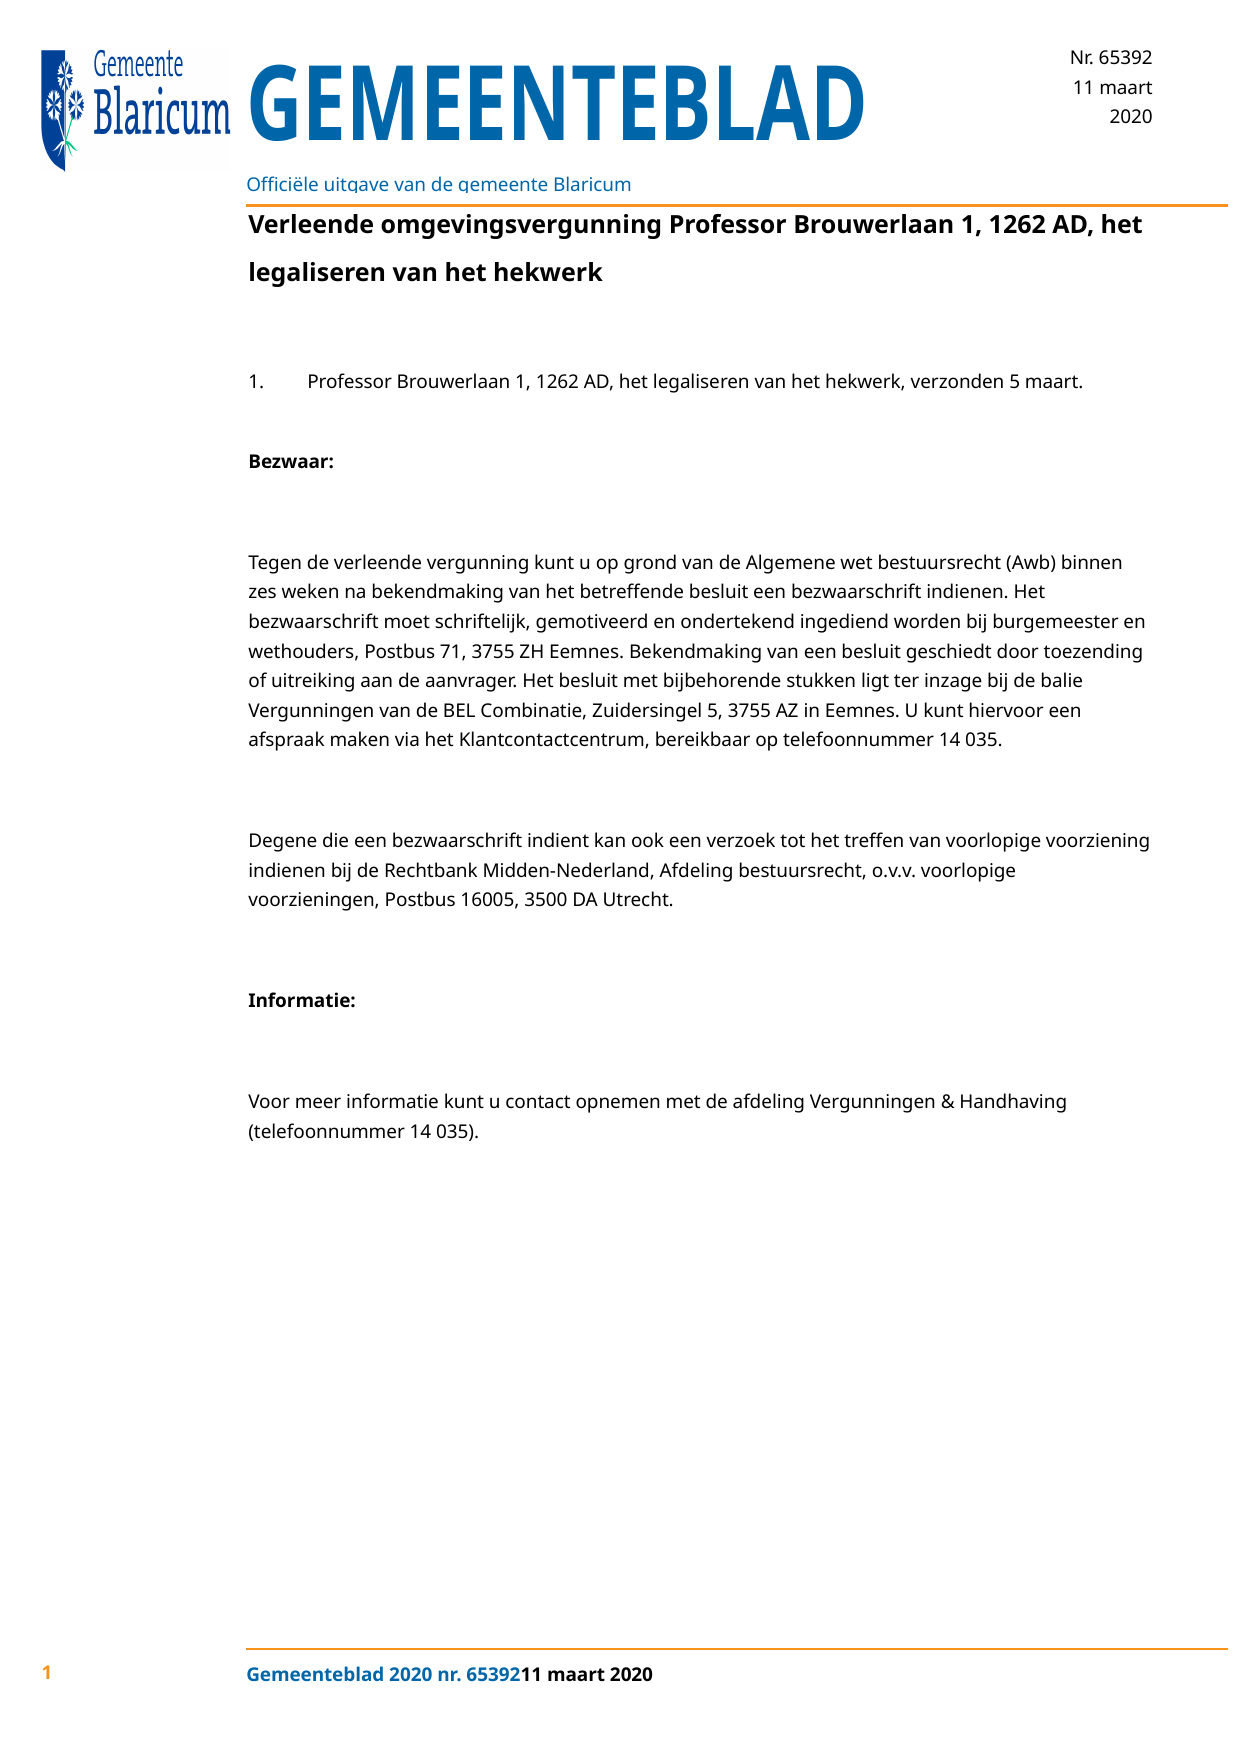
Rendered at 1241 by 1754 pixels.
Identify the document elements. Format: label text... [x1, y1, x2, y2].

text Degene die een bezwaarschrift indient kan ook een verzoek tot het treffen van voorlopige voorziening indienen bij de Rechtbank Midden-Nederland, Afdeling bestuursrecht, o.v.v. voorlopige voorzieningen, Postbus 16005, 3500 DA Utrecht. [248, 827, 1152, 912]
text Informatie: [248, 987, 1152, 1013]
text Bezwaar: [248, 448, 1152, 474]
text Tegen de verleende vergunning kunt u op grond van de Algemene wet bestuursrecht (Awb) binnen zes weken na bekendmaking van het betreffende besluit een bezwaarschrift indienen. Het bezwaarschrift moet schriftelijk, gemotiveerd en ondertekend ingediend worden bij burgemeester en wethouders, Postbus 71, 3755 ZH Eemnes. Bekendmaking van een besluit geschiedt door toezending of uitreiking aan de aanvrager. Het besluit met bijbehorende stukken ligt ter inzage bij de balie Vergunningen van de BEL Combinatie, Zuidersingel 5, 3755 AZ in Eemnes. U kunt hiervoor een afspraak maken via het Klantcontactcentrum, bereikbaar op telefoonnummer 14 035. [248, 549, 1152, 752]
picture [41, 47, 231, 172]
text Verleende omgevingsvergunning Professor Brouwerlaan 1, 1262 AD, het legaliseren van het hekwerk [248, 207, 1152, 288]
text Voor meer informatie kunt u contact opnemen met de afdeling Vergunningen & Handhaving (telefoonnummer 14 035). [248, 1088, 1152, 1144]
list Professor Brouwerlaan 1, 1262 AD, het legaliseren van het hekwerk, verzonden 5 maart. [248, 368, 1152, 394]
